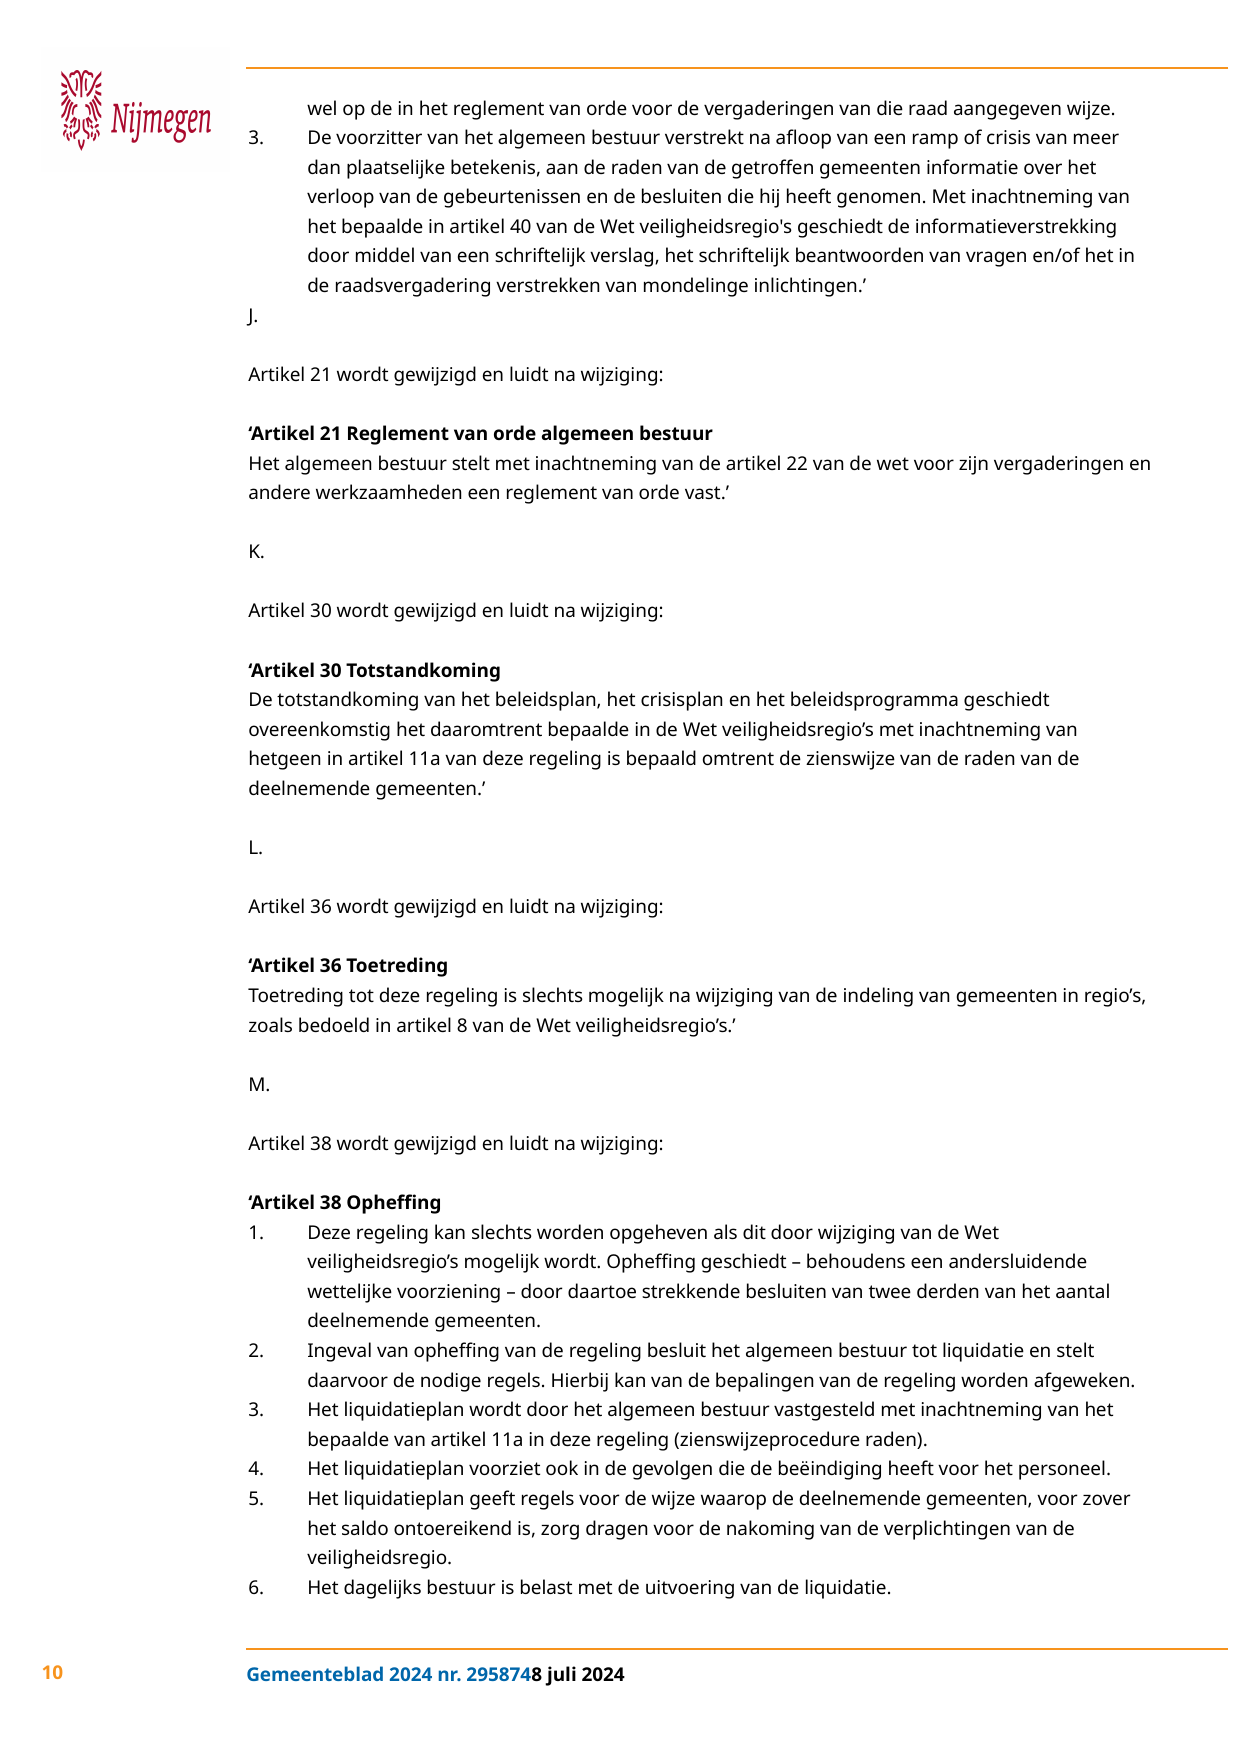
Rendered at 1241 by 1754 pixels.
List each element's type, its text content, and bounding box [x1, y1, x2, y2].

text ‘Artikel 21 Reglement van orde algemeen bestuur [248, 420, 1152, 446]
list Het liquidatieplan wordt door het algemeen bestuur vastgesteld met inachtneming van het bepaalde van artikel 11a in deze regeling (zienswijzeprocedure raden). [248, 1396, 1152, 1452]
text ‘Artikel 36 Toetreding [248, 953, 1152, 978]
text De totstandkoming van het beleidsplan, het crisisplan en het beleidsprogramma geschiedt overeenkomstig het daaromtrent bepaalde in de Wet veiligheidsregio’s met inachtneming van hetgeen in artikel 11a van deze regeling is bepaald omtrent de zienswijze van de raden van de deelnemende gemeenten.’ [248, 686, 1152, 801]
text L. [248, 834, 1152, 860]
list De voorzitter van het algemeen bestuur verstrekt na afloop van een ramp of crisis van meer dan plaatselijke betekenis, aan de raden van de getroffen gemeenten informatie over het verloop van de gebeurtenissen en de besluiten die hij heeft genomen. Met inachtneming van het bepaalde in artikel 40 van de Wet veiligheidsregio's geschiedt de informatieverstrekking door middel van een schriftelijk verslag, het schriftelijk beantwoorden van vragen en/of het in de raadsvergadering verstrekken van mondelinge inlichtingen.’ [248, 124, 1152, 298]
text Artikel 36 wordt gewijzigd en luidt na wijziging: [248, 893, 1152, 919]
text M. [248, 1071, 1152, 1097]
picture [41, 47, 231, 172]
text Artikel 21 wordt gewijzigd en luidt na wijziging: [248, 361, 1152, 387]
list wel op de in het reglement van orde voor de vergaderingen van die raad aangegeven wijze. [248, 95, 1152, 121]
list Ingeval van opheffing van de regeling besluit het algemeen bestuur tot liquidatie en stelt daarvoor de nodige regels. Hierbij kan van de bepalingen van de regeling worden afgeweken. [248, 1337, 1152, 1393]
list Het liquidatieplan voorziet ook in de gevolgen die de beëindiging heeft voor het personeel. [248, 1456, 1152, 1481]
text Artikel 38 wordt gewijzigd en luidt na wijziging: [248, 1130, 1152, 1156]
text Toetreding tot deze regeling is slechts mogelijk na wijziging van de indeling van gemeenten in regio’s, zoals bedoeld in artikel 8 van de Wet veiligheidsregio’s.’ [248, 982, 1152, 1038]
list Het liquidatieplan geeft regels voor de wijze waarop de deelnemende gemeenten, voor zover het saldo ontoereikend is, zorg dragen voor de nakoming van de verplichtingen van de veiligheidsregio. [248, 1485, 1152, 1570]
text Het algemeen bestuur stelt met inachtneming van de artikel 22 van de wet voor zijn vergaderingen en andere werkzaamheden een reglement van orde vast.’ [248, 450, 1152, 505]
list Het dagelijks bestuur is belast met de uitvoering van de liquidatie. [248, 1574, 1152, 1600]
text J. [248, 302, 1152, 328]
list Deze regeling kan slechts worden opgeheven als dit door wijziging van de Wet veiligheidsregio’s mogelijk wordt. Opheffing geschiedt – behoudens een andersluidende wettelijke voorziening – door daartoe strekkende besluiten van twee derden van het aantal deelnemende gemeenten. [248, 1219, 1152, 1333]
text ‘Artikel 38 Opheffing [248, 1189, 1152, 1215]
text Artikel 30 wordt gewijzigd en luidt na wijziging: [248, 598, 1152, 623]
text ‘Artikel 30 Totstandkoming [248, 657, 1152, 683]
text K. [248, 538, 1152, 564]
